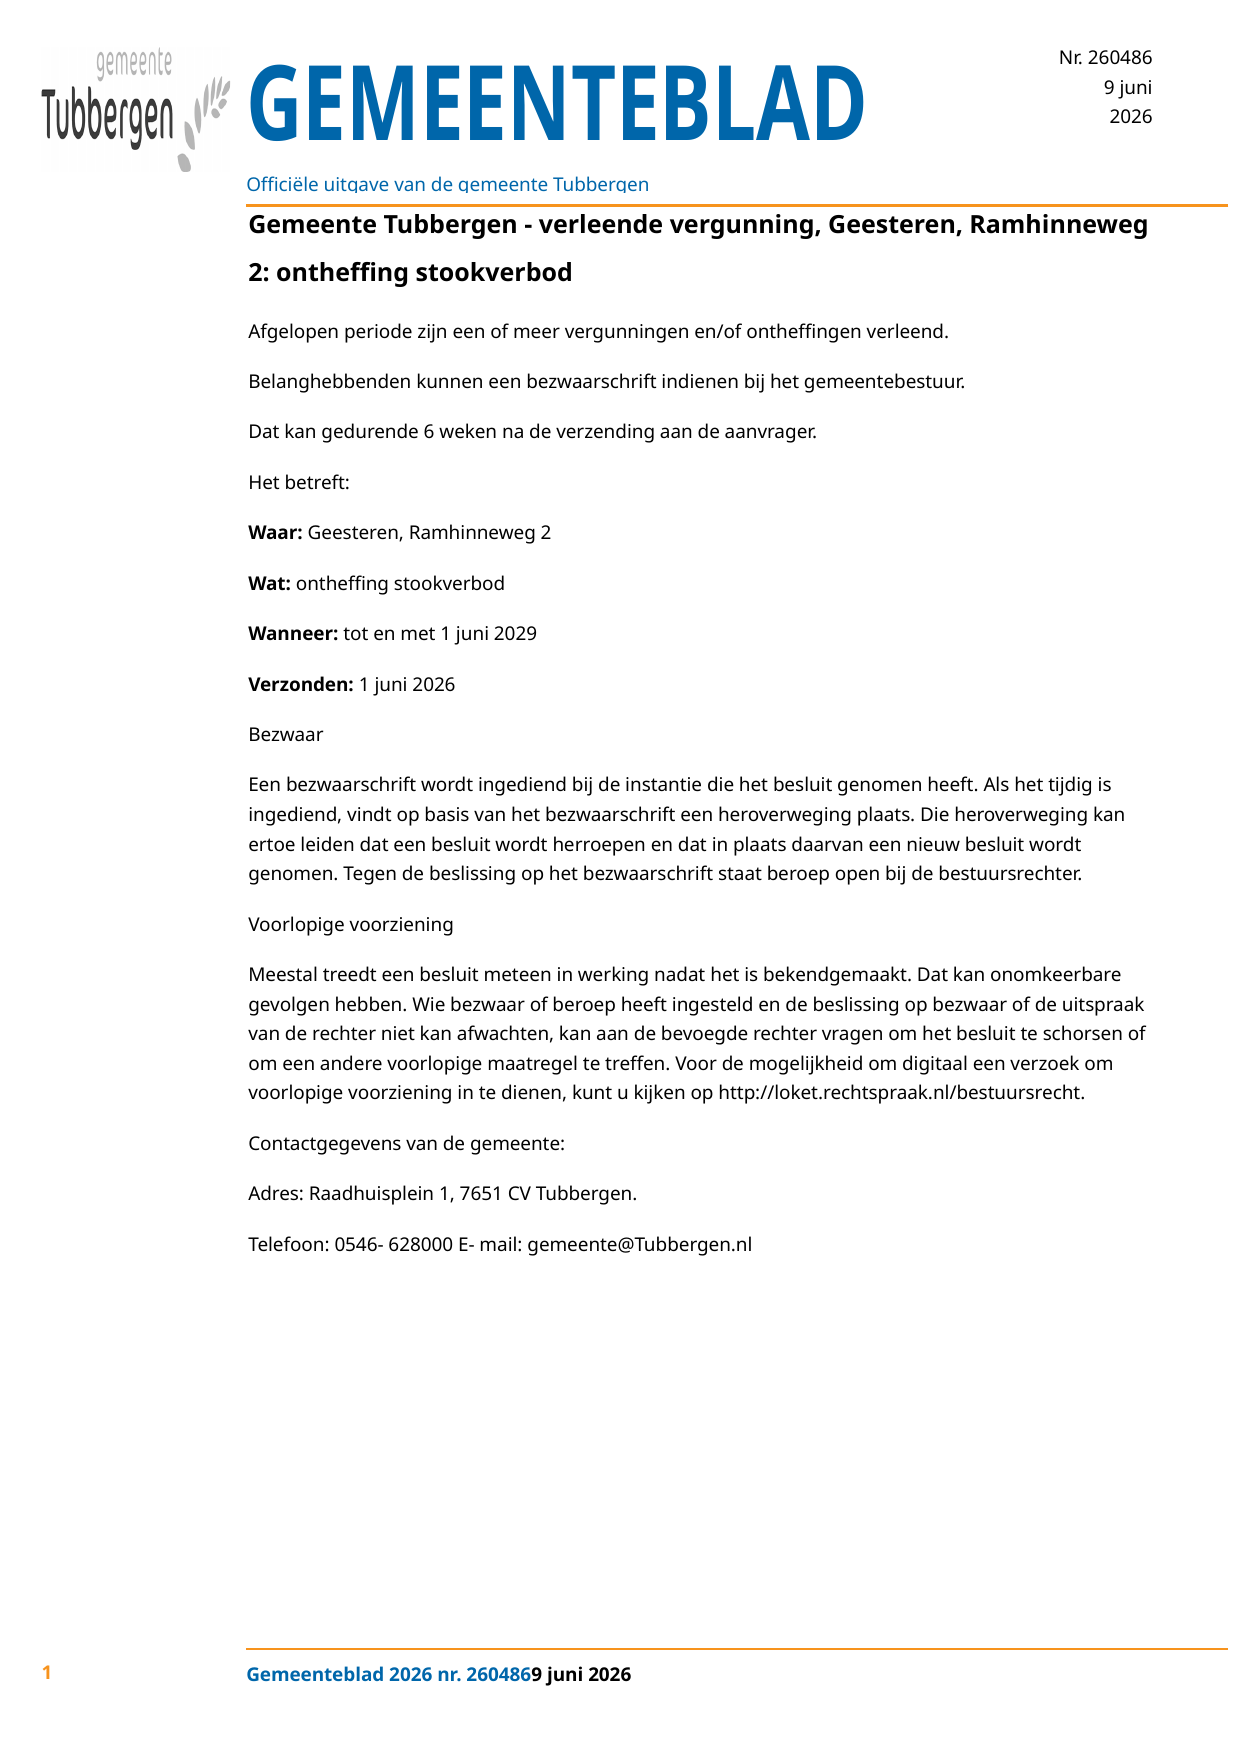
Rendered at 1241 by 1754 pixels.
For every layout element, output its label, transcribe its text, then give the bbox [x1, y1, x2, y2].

text Gemeente Tubbergen - verleende vergunning, Geesteren, Ramhinneweg 2: ontheffing stookverbod [248, 207, 1152, 288]
text Het betreft: [248, 469, 1152, 495]
text Waar: Geesteren, Ramhinneweg 2 [248, 519, 1152, 545]
text Belanghebbenden kunnen een bezwaarschrift indienen bij het gemeentebestuur. [248, 368, 1152, 394]
text Adres: Raadhuisplein 1, 7651 CV Tubbergen. [248, 1180, 1152, 1206]
text Contactgegevens van de gemeente: [248, 1130, 1152, 1156]
text Wanneer: tot en met 1 juni 2029 [248, 620, 1152, 646]
text Meestal treedt een besluit meteen in werking nadat het is bekendgemaakt. Dat kan onomkeerbare gevolgen hebben. Wie bezwaar of beroep heeft ingesteld en de beslissing op bezwaar of de uitspraak van de rechter niet kan afwachten, kan aan de bevoegde rechter vragen om het besluit te schorsen of om een andere voorlopige maatregel te treffen. Voor de mogelijkheid om digitaal een verzoek om voorlopige voorziening in te dienen, kunt u kijken op http://loket.rechtspraak.nl/bestuursrecht. [248, 961, 1152, 1105]
text Bezwaar [248, 721, 1152, 747]
text Verzonden: 1 juni 2026 [248, 671, 1152, 697]
text Een bezwaarschrift wordt ingediend bij de instantie die het besluit genomen heeft. Als het tijdig is ingediend, vindt op basis van het bezwaarschrift een heroverweging plaats. Die heroverweging kan ertoe leiden dat een besluit wordt herroepen en dat in plaats daarvan een nieuw besluit wordt genomen. Tegen de beslissing op het bezwaarschrift staat beroep open bij de bestuursrechter. [248, 772, 1152, 886]
text Afgelopen periode zijn een of meer vergunningen en/of ontheffingen verleend. [248, 318, 1152, 344]
text Wat: ontheffing stookverbod [248, 570, 1152, 596]
text Voorlopige voorziening [248, 911, 1152, 937]
text Telefoon: 0546- 628000 E- mail: gemeente@Tubbergen.nl [248, 1231, 1152, 1257]
text Dat kan gedurende 6 weken na de verzending aan de aanvrager. [248, 419, 1152, 444]
picture [41, 47, 231, 172]
